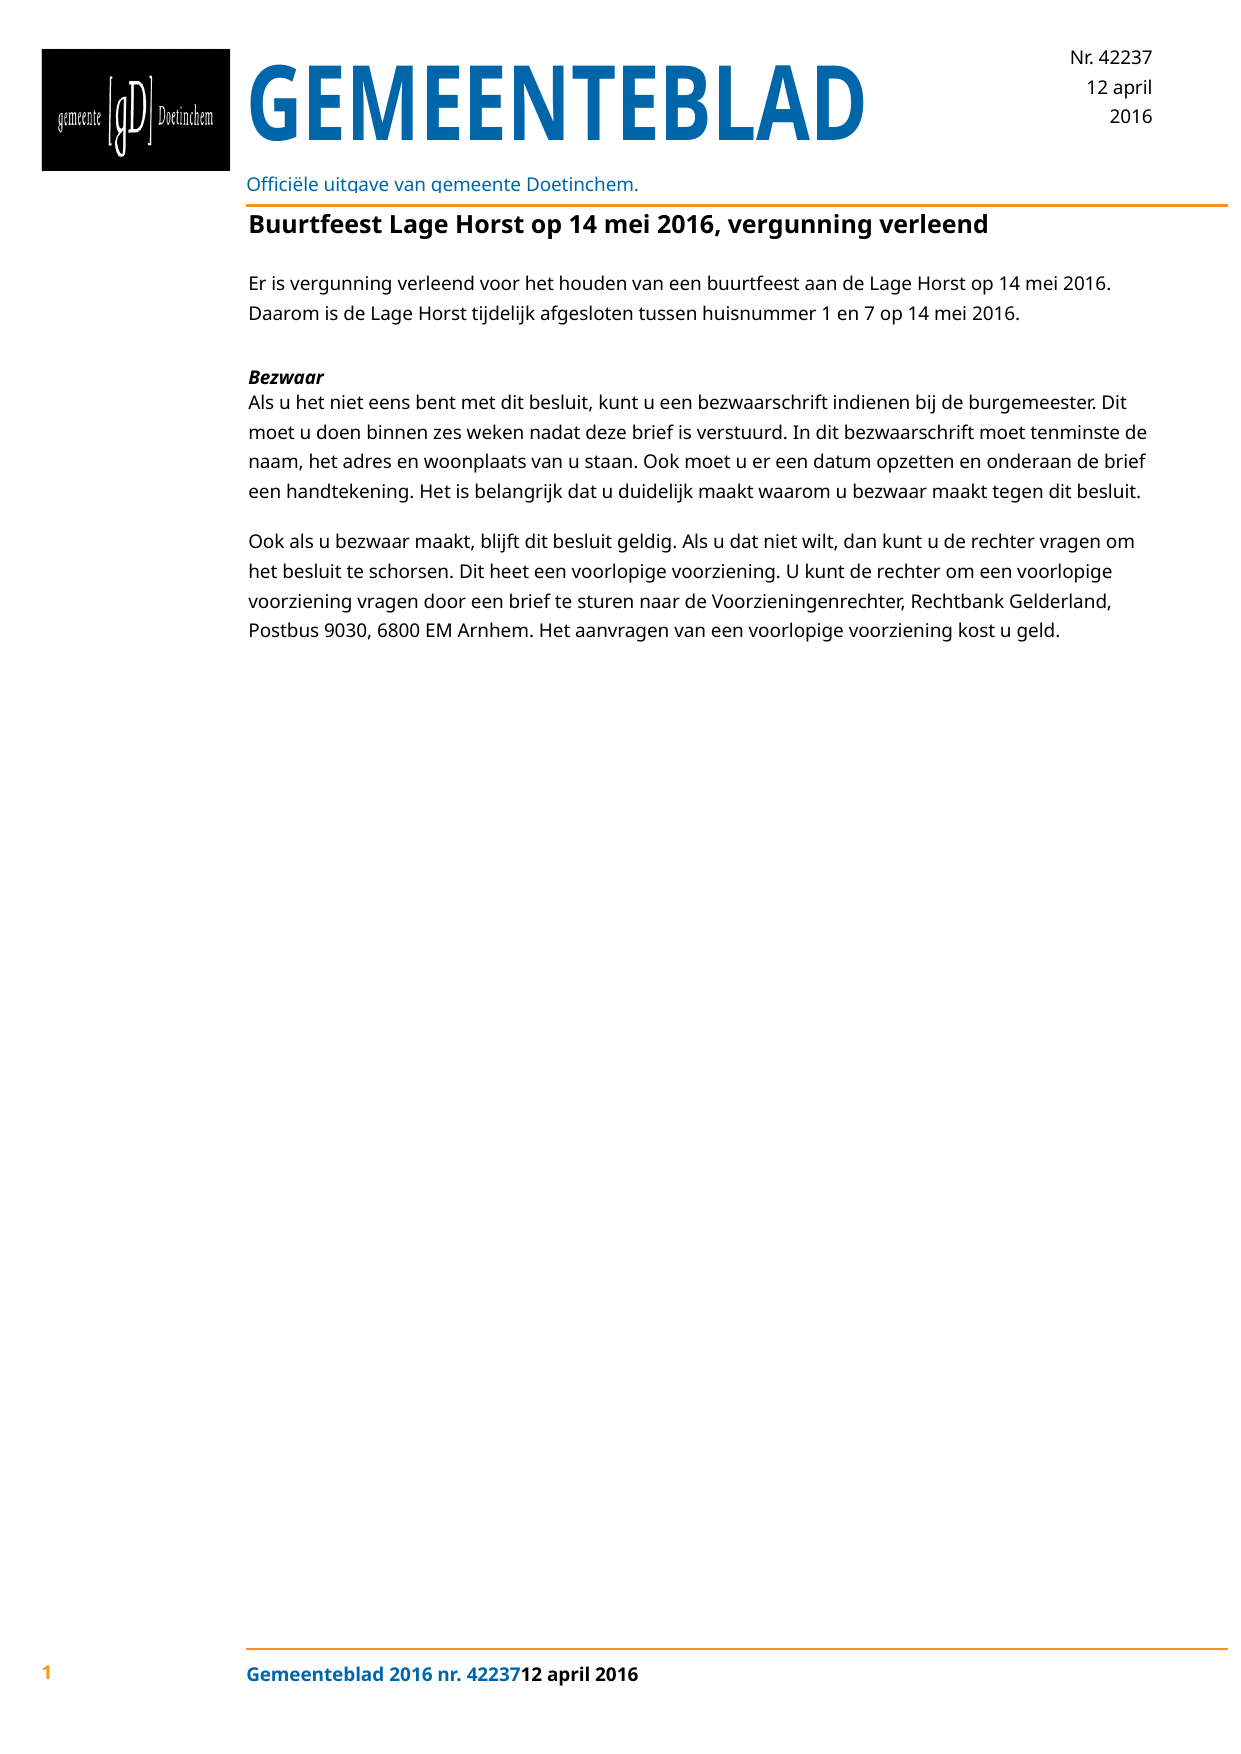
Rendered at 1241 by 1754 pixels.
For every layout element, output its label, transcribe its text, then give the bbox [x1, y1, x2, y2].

text Buurtfeest Lage Horst op 14 mei 2016, vergunning verleend [248, 207, 1152, 241]
text Bezwaar [248, 364, 1152, 389]
picture [41, 47, 231, 172]
text Er is vergunning verleend voor het houden van een buurtfeest aan de Lage Horst op 14 mei 2016. Daarom is de Lage Horst tijdelijk afgesloten tussen huisnummer 1 en 7 op 14 mei 2016. [248, 270, 1152, 326]
text Ook als u bezwaar maakt, blijft dit besluit geldig. Als u dat niet wilt, dan kunt u de rechter vragen om het besluit te schorsen. Dit heet een voorlopige voorziening. U kunt de rechter om een voorlopige voorziening vragen door een brief te sturen naar de Voorzieningenrechter, Rechtbank Gelderland, Postbus 9030, 6800 EM Arnhem. Het aanvragen van een voorlopige voorziening kost u geld. [248, 529, 1152, 643]
text Als u het niet eens bent met dit besluit, kunt u een bezwaarschrift indienen bij de burgemeester. Dit moet u doen binnen zes weken nadat deze brief is verstuurd. In dit bezwaarschrift moet tenminste de naam, het adres en woonplaats van u staan. Ook moet u er een datum opzetten en onderaan de brief een handtekening. Het is belangrijk dat u duidelijk maakt waarom u bezwaar maakt tegen dit besluit. [248, 389, 1152, 504]
